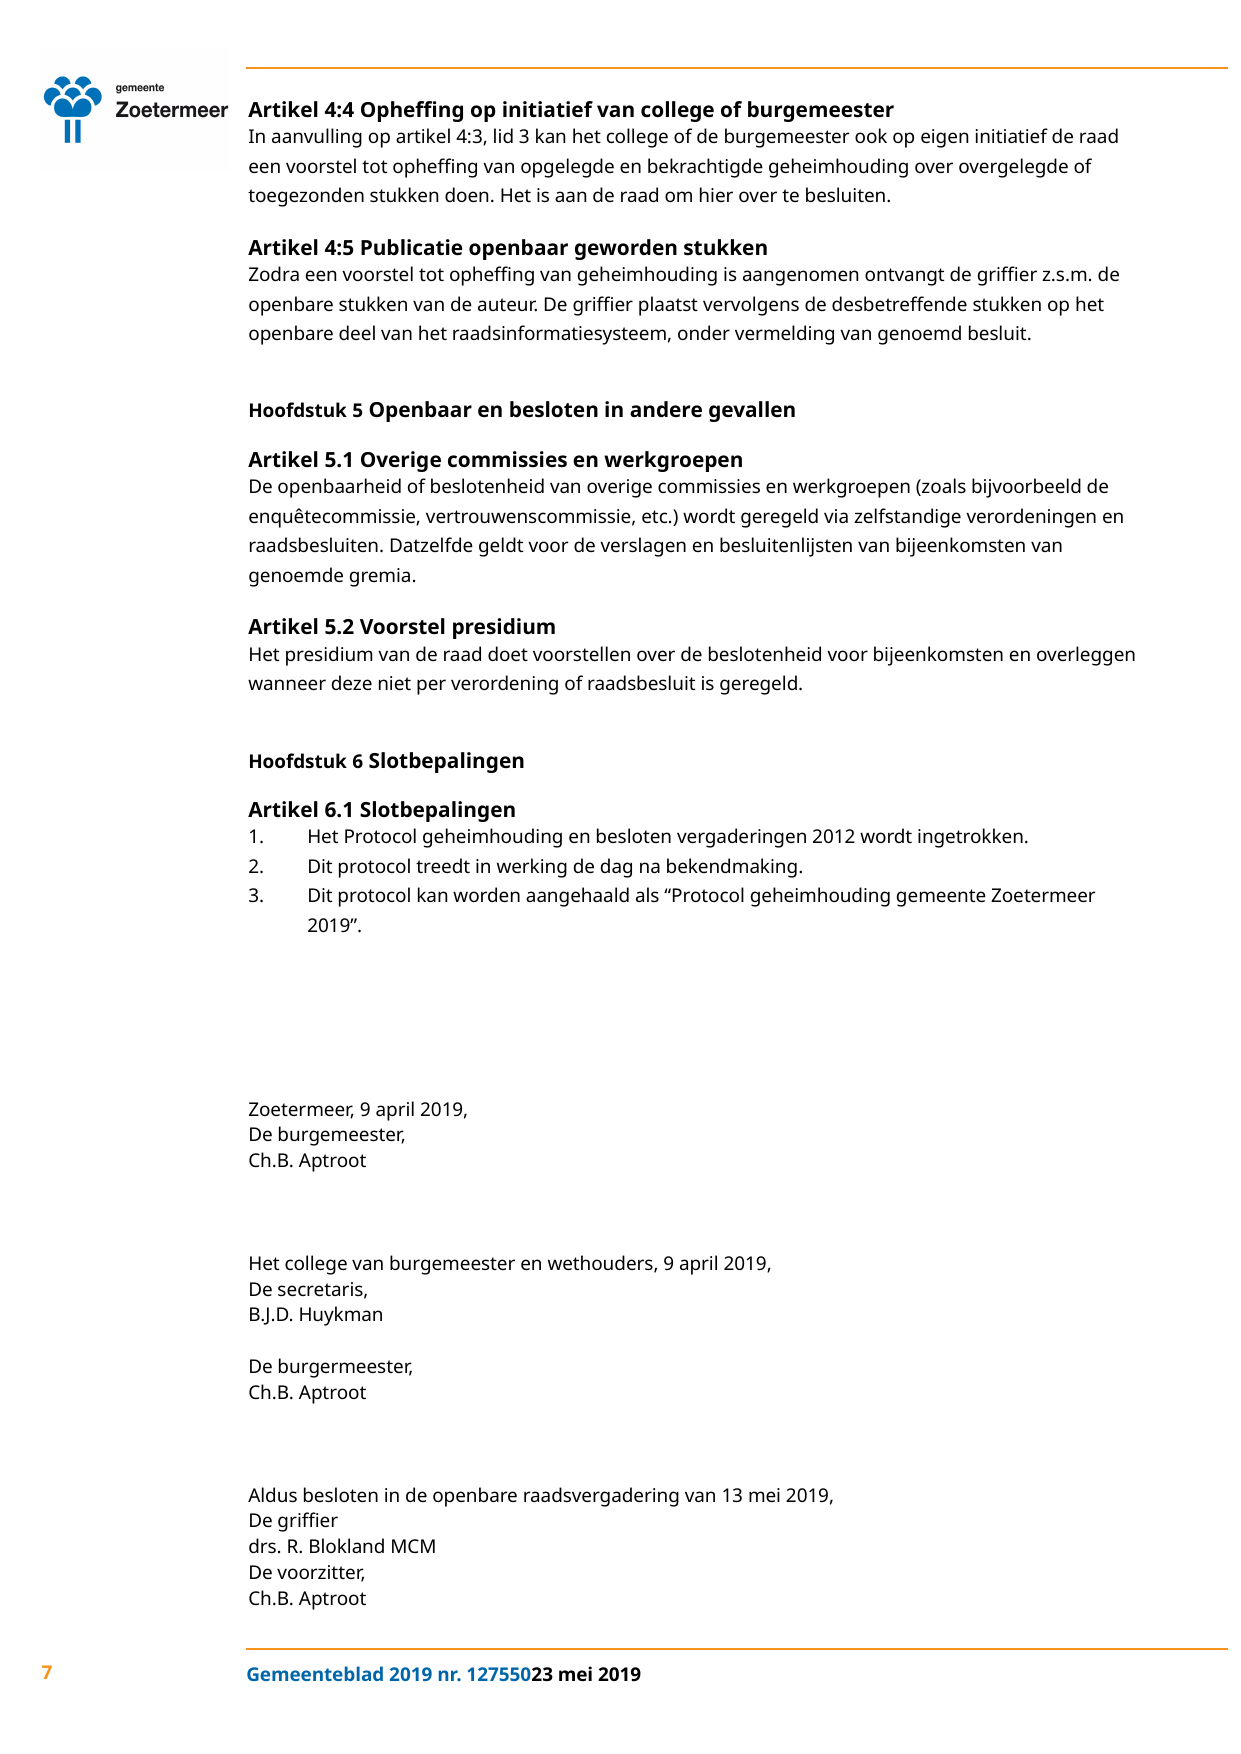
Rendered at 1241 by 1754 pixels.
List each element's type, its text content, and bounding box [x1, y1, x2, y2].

text Ch.B. Aptroot [248, 1379, 1152, 1404]
text De burgemeester, [248, 1122, 1152, 1147]
text De griffier [248, 1507, 1152, 1533]
text Het presidium van de raad doet voorstellen over de beslotenheid voor bijeenkomsten en overleggen wanneer deze niet per verordening of raadsbesluit is geregeld. [248, 641, 1152, 696]
text De burgermeester, [248, 1353, 1152, 1379]
list Dit protocol treedt in werking de dag na bekendmaking. [248, 853, 1152, 879]
text Aldus besloten in de openbare raadsvergadering van 13 mei 2019, [248, 1482, 1152, 1507]
text drs. R. Blokland MCM [248, 1533, 1152, 1559]
list Het Protocol geheimhouding en besloten vergaderingen 2012 wordt ingetrokken. [248, 823, 1152, 849]
text De secretaris, [248, 1276, 1152, 1302]
text In aanvulling op artikel 4:3, lid 3 kan het college of de burgemeester ook op eigen initiatief de raad een voorstel tot opheffing van opgelegde en bekrachtigde geheimhouding over overgelegde of toegezonden stukken doen. Het is aan de raad om hier over te besluiten. [248, 123, 1152, 208]
text Artikel 4:4 Opheffing op initiatief van college of burgemeester [248, 95, 1152, 123]
picture [41, 47, 231, 172]
text De voorzitter, [248, 1559, 1152, 1585]
text Artikel 5.2 Voorstel presidium [248, 612, 1152, 641]
list Dit protocol kan worden aangehaald als “Protocol geheimhouding gemeente Zoetermeer 2019”. [248, 883, 1152, 938]
text Zodra een voorstel tot opheffing van geheimhouding is aangenomen ontvangt de griffier z.s.m. de openbare stukken van de auteur. De griffier plaatst vervolgens de desbetreffende stukken op het openbare deel van het raadsinformatiesysteem, onder vermelding van genoemd besluit. [248, 261, 1152, 346]
text Zoetermeer, 9 april 2019, [248, 1096, 1152, 1122]
text Hoofdstuk 6 Slotbepalingen [248, 746, 1152, 774]
text Ch.B. Aptroot [248, 1585, 1152, 1610]
text Artikel 5.1 Overige commissies en werkgroepen [248, 445, 1152, 473]
text Ch.B. Aptroot [248, 1147, 1152, 1173]
text Artikel 6.1 Slotbepalingen [248, 795, 1152, 823]
text Het college van burgemeester en wethouders, 9 april 2019, [248, 1250, 1152, 1276]
text Hoofdstuk 5 Openbaar en besloten in andere gevallen [248, 396, 1152, 424]
text De openbaarheid of beslotenheid van overige commissies en werkgroepen (zoals bijvoorbeeld de enquêtecommissie, vertrouwenscommissie, etc.) wordt geregeld via zelfstandige verordeningen en raadsbesluiten. Datzelfde geldt voor de verslagen en besluitenlijsten van bijeenkomsten van genoemde gremia. [248, 473, 1152, 588]
text Artikel 4:5 Publicatie openbaar geworden stukken [248, 233, 1152, 261]
text B.J.D. Huykman [248, 1302, 1152, 1327]
